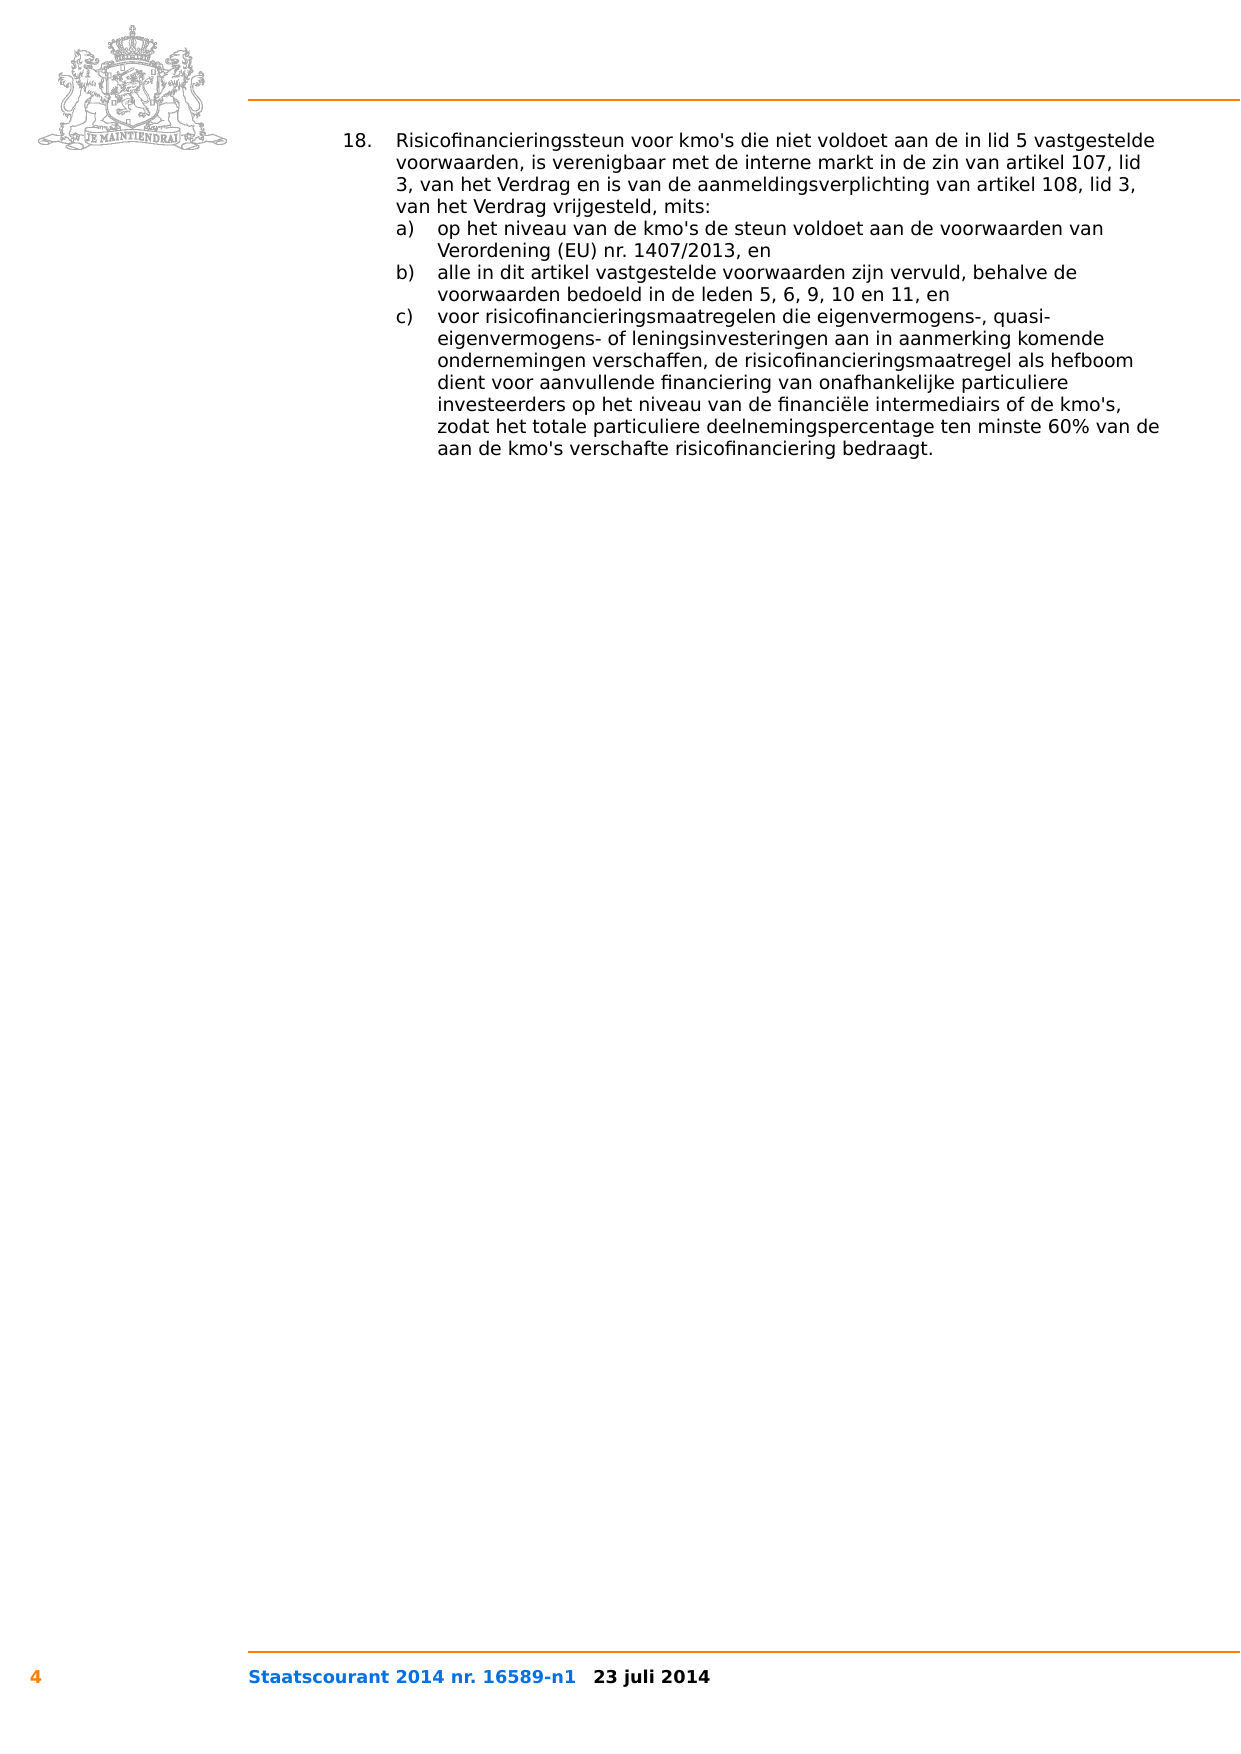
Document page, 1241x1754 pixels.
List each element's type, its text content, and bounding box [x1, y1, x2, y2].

text c) voor risicofinancieringsmaatregelen die eigenvermogens-, quasi-eigenvermogens- of leningsinvesteringen aan in aanmerking komende ondernemingen verschaffen, de risicofinancieringsmaatregel als hefboom dient voor aanvullende financiering van onafhankelijke particuliere investeerders op het niveau van de financiële intermediairs of de kmo's, zodat het totale particuliere deelnemingspercentage ten minste 60% van de aan de kmo's verschafte risicofinanciering bedraagt. [396, 306, 1163, 459]
text b) alle in dit artikel vastgestelde voorwaarden zijn vervuld, behalve de voorwaarden bedoeld in de leden 5, 6, 9, 10 en 11, en [396, 262, 1163, 306]
text 18. Risicofinancieringssteun voor kmo's die niet voldoet aan de in lid 5 vastgestelde voorwaarden, is verenigbaar met de interne markt in de zin van artikel 107, lid 3, van het Verdrag en is van de aanmeldingsverplichting van artikel 108, lid 3, van het Verdrag vrijgesteld, mits: [342, 130, 1163, 218]
text a) op het niveau van de kmo's de steun voldoet aan de voorwaarden van Verordening (EU) nr. 1407/2013, en [396, 218, 1163, 262]
picture [38, 25, 227, 150]
